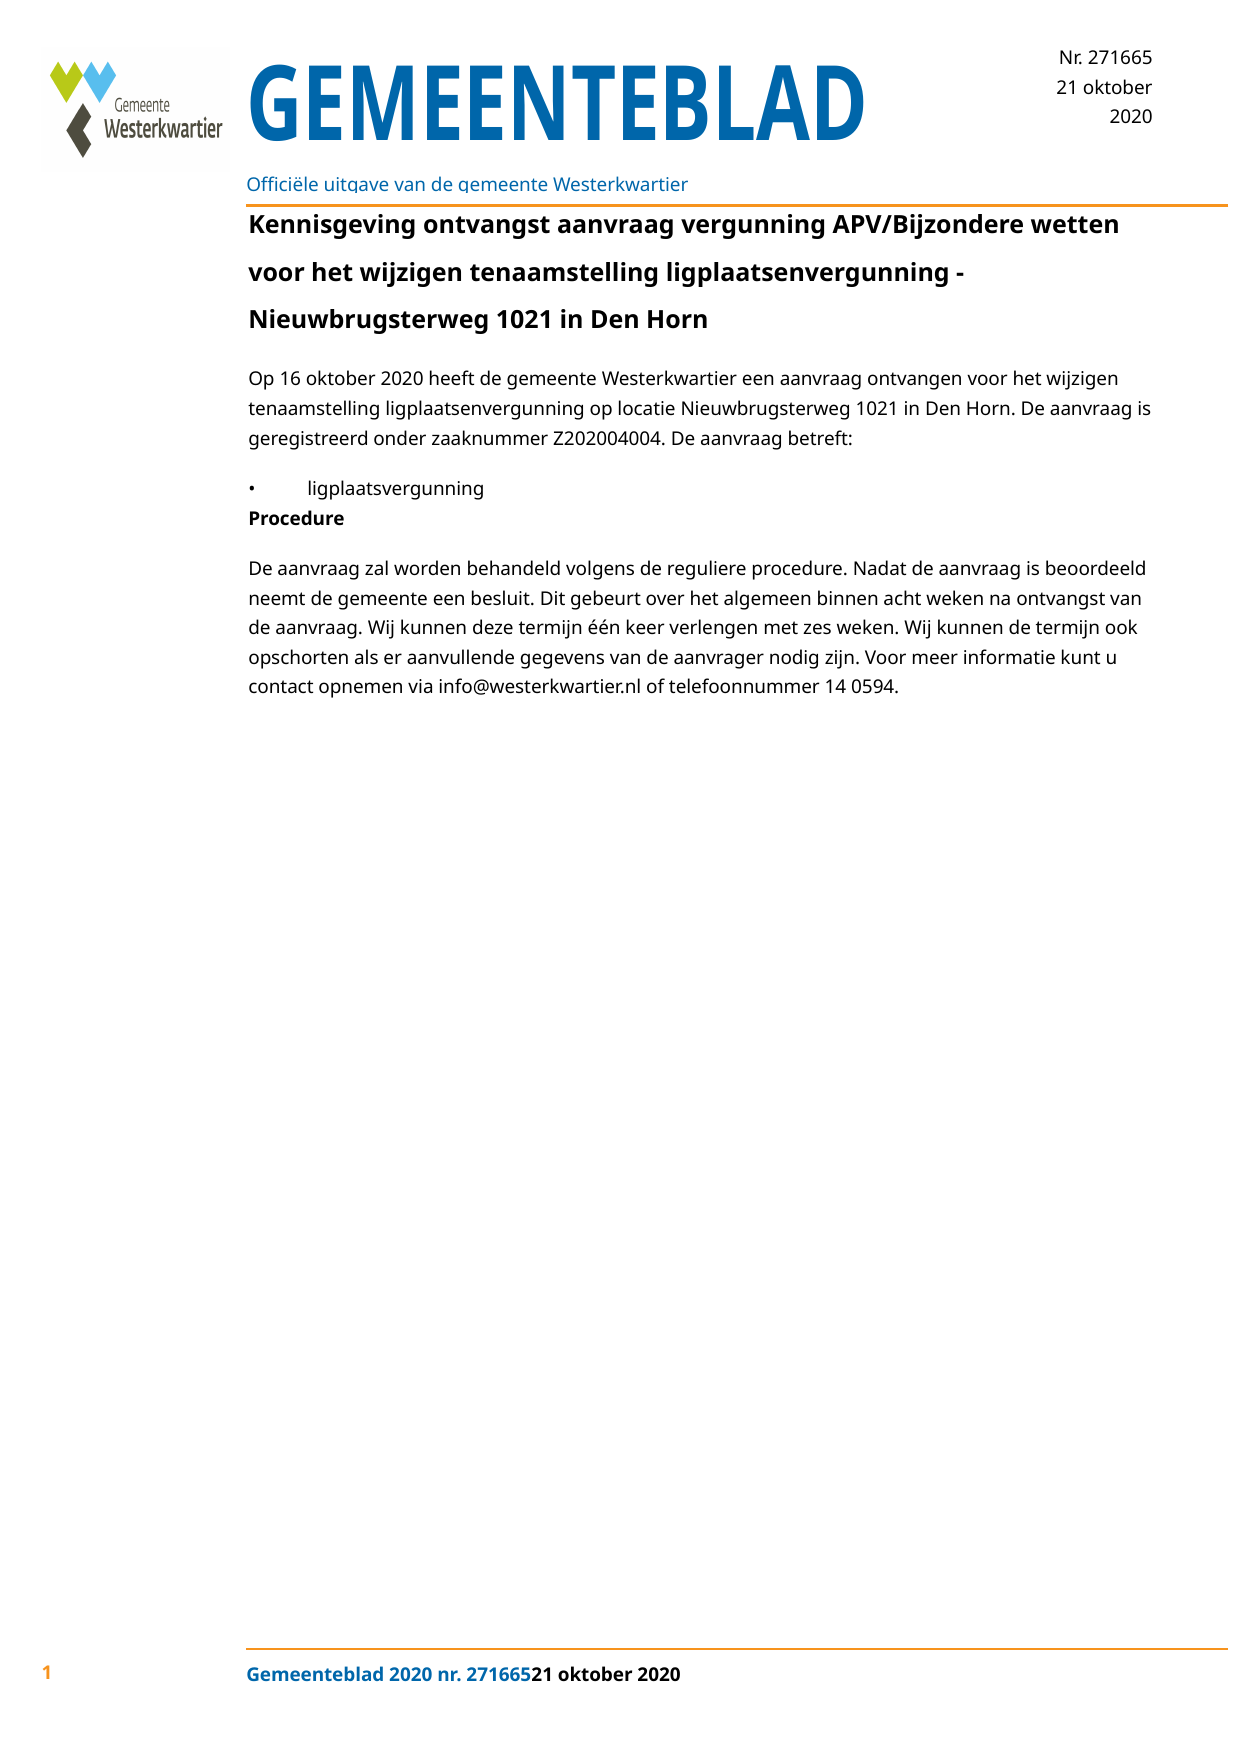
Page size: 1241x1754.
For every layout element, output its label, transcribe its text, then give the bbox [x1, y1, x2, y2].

picture [41, 47, 231, 172]
text De aanvraag zal worden behandeld volgens de reguliere procedure. Nadat de aanvraag is beoordeeld neemt de gemeente een besluit. Dit gebeurt over het algemeen binnen acht weken na ontvangst van de aanvraag. Wij kunnen deze termijn één keer verlengen met zes weken. Wij kunnen de termijn ook opschorten als er aanvullende gegevens van de aanvrager nodig zijn. Voor meer informatie kunt u contact opnemen via info@westerkwartier.nl of telefoonnummer 14 0594. [248, 555, 1152, 699]
text Procedure [248, 505, 1152, 530]
text Kennisgeving ontvangst aanvraag vergunning APV/Bijzondere wetten voor het wijzigen tenaamstelling ligplaatsenvergunning - Nieuwbrugsterweg 1021 in Den Horn [248, 207, 1152, 336]
list ligplaatsvergunning [248, 475, 1152, 501]
text Op 16 oktober 2020 heeft de gemeente Westerkwartier een aanvraag ontvangen voor het wijzigen tenaamstelling ligplaatsenvergunning op locatie Nieuwbrugsterweg 1021 in Den Horn. De aanvraag is geregistreerd onder zaaknummer Z202004004. De aanvraag betreft: [248, 366, 1152, 450]
